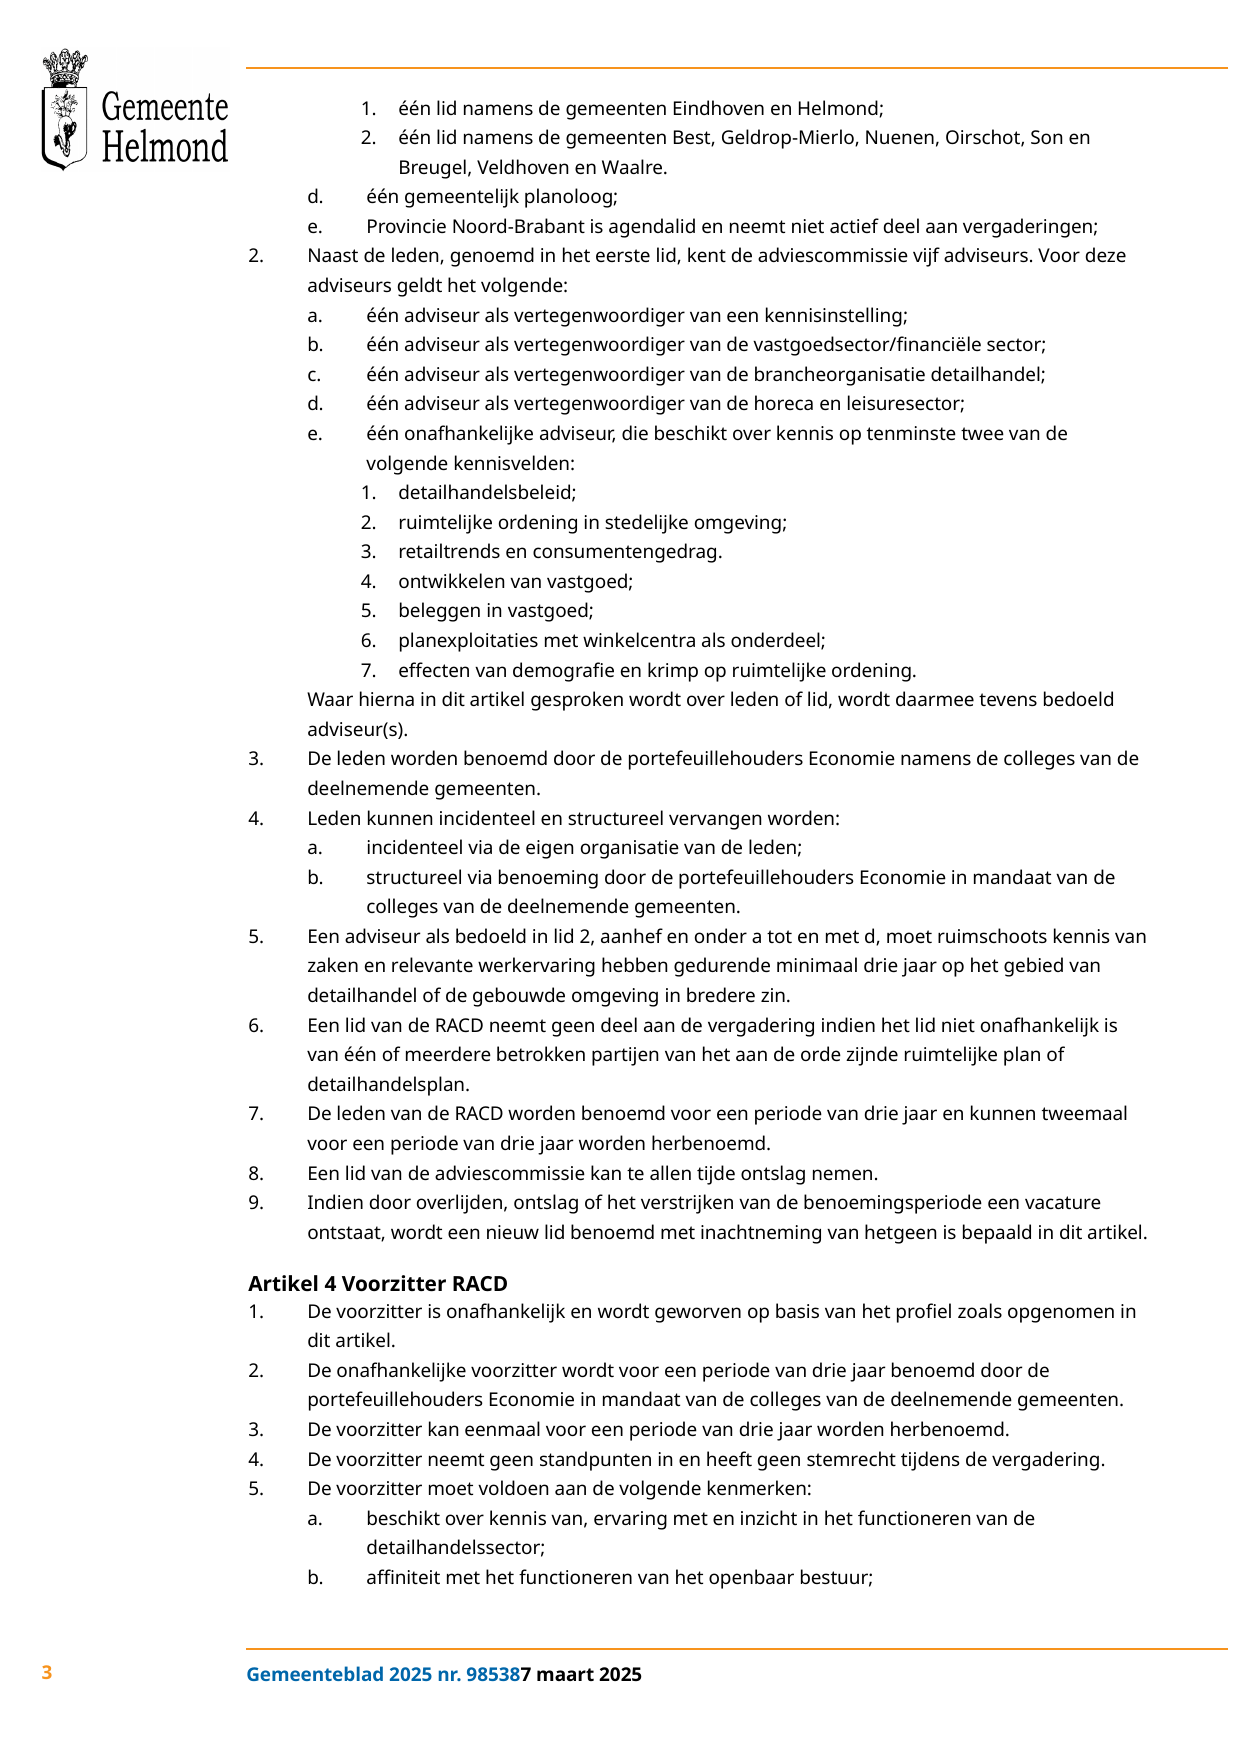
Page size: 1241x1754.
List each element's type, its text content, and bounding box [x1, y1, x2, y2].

list De voorzitter moet voldoen aan de volgende kenmerken: [248, 1475, 1152, 1501]
list De leden worden benoemd door de portefeuillehouders Economie namens de colleges van de deelnemende gemeenten. [248, 746, 1152, 801]
list één adviseur als vertegenwoordiger van de brancheorganisatie detailhandel; [307, 361, 1152, 387]
list effecten van demografie en krimp op ruimtelijke ordening. [361, 657, 1152, 683]
list Indien door overlijden, ontslag of het verstrijken van de benoemingsperiode een vacature ontstaat, wordt een nieuw lid benoemd met inachtneming van hetgeen is bepaald in dit artikel. [248, 1189, 1152, 1245]
list affiniteit met het functioneren van het openbaar bestuur; [307, 1564, 1152, 1590]
list incidenteel via de eigen organisatie van de leden; [307, 834, 1152, 860]
list één adviseur als vertegenwoordiger van de horeca en leisuresector; [307, 391, 1152, 416]
list één adviseur als vertegenwoordiger van een kennisinstelling; [307, 302, 1152, 328]
list één onafhankelijke adviseur, die beschikt over kennis op tenminste twee van de volgende kennisvelden: [307, 420, 1152, 476]
text Artikel 4 Voorzitter RACD [248, 1269, 1152, 1298]
list één lid namens de gemeenten Best, Geldrop-Mierlo, Nuenen, Oirschot, Son en Breugel, Veldhoven en Waalre. [361, 124, 1152, 180]
list Provincie Noord-Brabant is agendalid en neemt niet actief deel aan vergaderingen; [307, 213, 1152, 239]
list De onafhankelijke voorzitter wordt voor een periode van drie jaar benoemd door de portefeuillehouders Economie in mandaat van de colleges van de deelnemende gemeenten. [248, 1357, 1152, 1412]
list Een lid van de RACD neemt geen deel aan de vergadering indien het lid niet onafhankelijk is van één of meerdere betrokken partijen van het aan de orde zijnde ruimtelijke plan of detailhandelsplan. [248, 1012, 1152, 1097]
list De voorzitter is onafhankelijk en wordt geworven op basis van het profiel zoals opgenomen in dit artikel. [248, 1298, 1152, 1353]
list ontwikkelen van vastgoed; [361, 568, 1152, 594]
list ruimtelijke ordening in stedelijke omgeving; [361, 509, 1152, 535]
list planexploitaties met winkelcentra als onderdeel; [361, 627, 1152, 653]
list retailtrends en consumentengedrag. [361, 538, 1152, 564]
list Leden kunnen incidenteel en structureel vervangen worden: [248, 805, 1152, 831]
list één lid namens de gemeenten Eindhoven en Helmond; [361, 95, 1152, 121]
list beleggen in vastgoed; [361, 598, 1152, 623]
list De voorzitter kan eenmaal voor een periode van drie jaar worden herbenoemd. [248, 1416, 1152, 1442]
list één gemeentelijk planoloog; [307, 183, 1152, 209]
list detailhandelsbeleid; [361, 479, 1152, 505]
list één adviseur als vertegenwoordiger van de vastgoedsector/financiële sector; [307, 331, 1152, 357]
list structureel via benoeming door de portefeuillehouders Economie in mandaat van de colleges van de deelnemende gemeenten. [307, 864, 1152, 919]
list De leden van de RACD worden benoemd voor een periode van drie jaar en kunnen tweemaal voor een periode van drie jaar worden herbenoemd. [248, 1101, 1152, 1156]
picture [41, 47, 231, 172]
list Een lid van de adviescommissie kan te allen tijde ontslag nemen. [248, 1160, 1152, 1186]
list Naast de leden, genoemd in het eerste lid, kent de adviescommissie vijf adviseurs. Voor deze adviseurs geldt het volgende: [248, 243, 1152, 298]
list Waar hierna in dit artikel gesproken wordt over leden of lid, wordt daarmee tevens bedoeld adviseur(s). [248, 686, 1152, 742]
list Een adviseur als bedoeld in lid 2, aanhef en onder a tot en met d, moet ruimschoots kennis van zaken en relevante werkervaring hebben gedurende minimaal drie jaar op het gebied van detailhandel of de gebouwde omgeving in bredere zin. [248, 923, 1152, 1008]
list beschikt over kennis van, ervaring met en inzicht in het functioneren van de detailhandelssector; [307, 1505, 1152, 1560]
list De voorzitter neemt geen standpunten in en heeft geen stemrecht tijdens de vergadering. [248, 1446, 1152, 1471]
